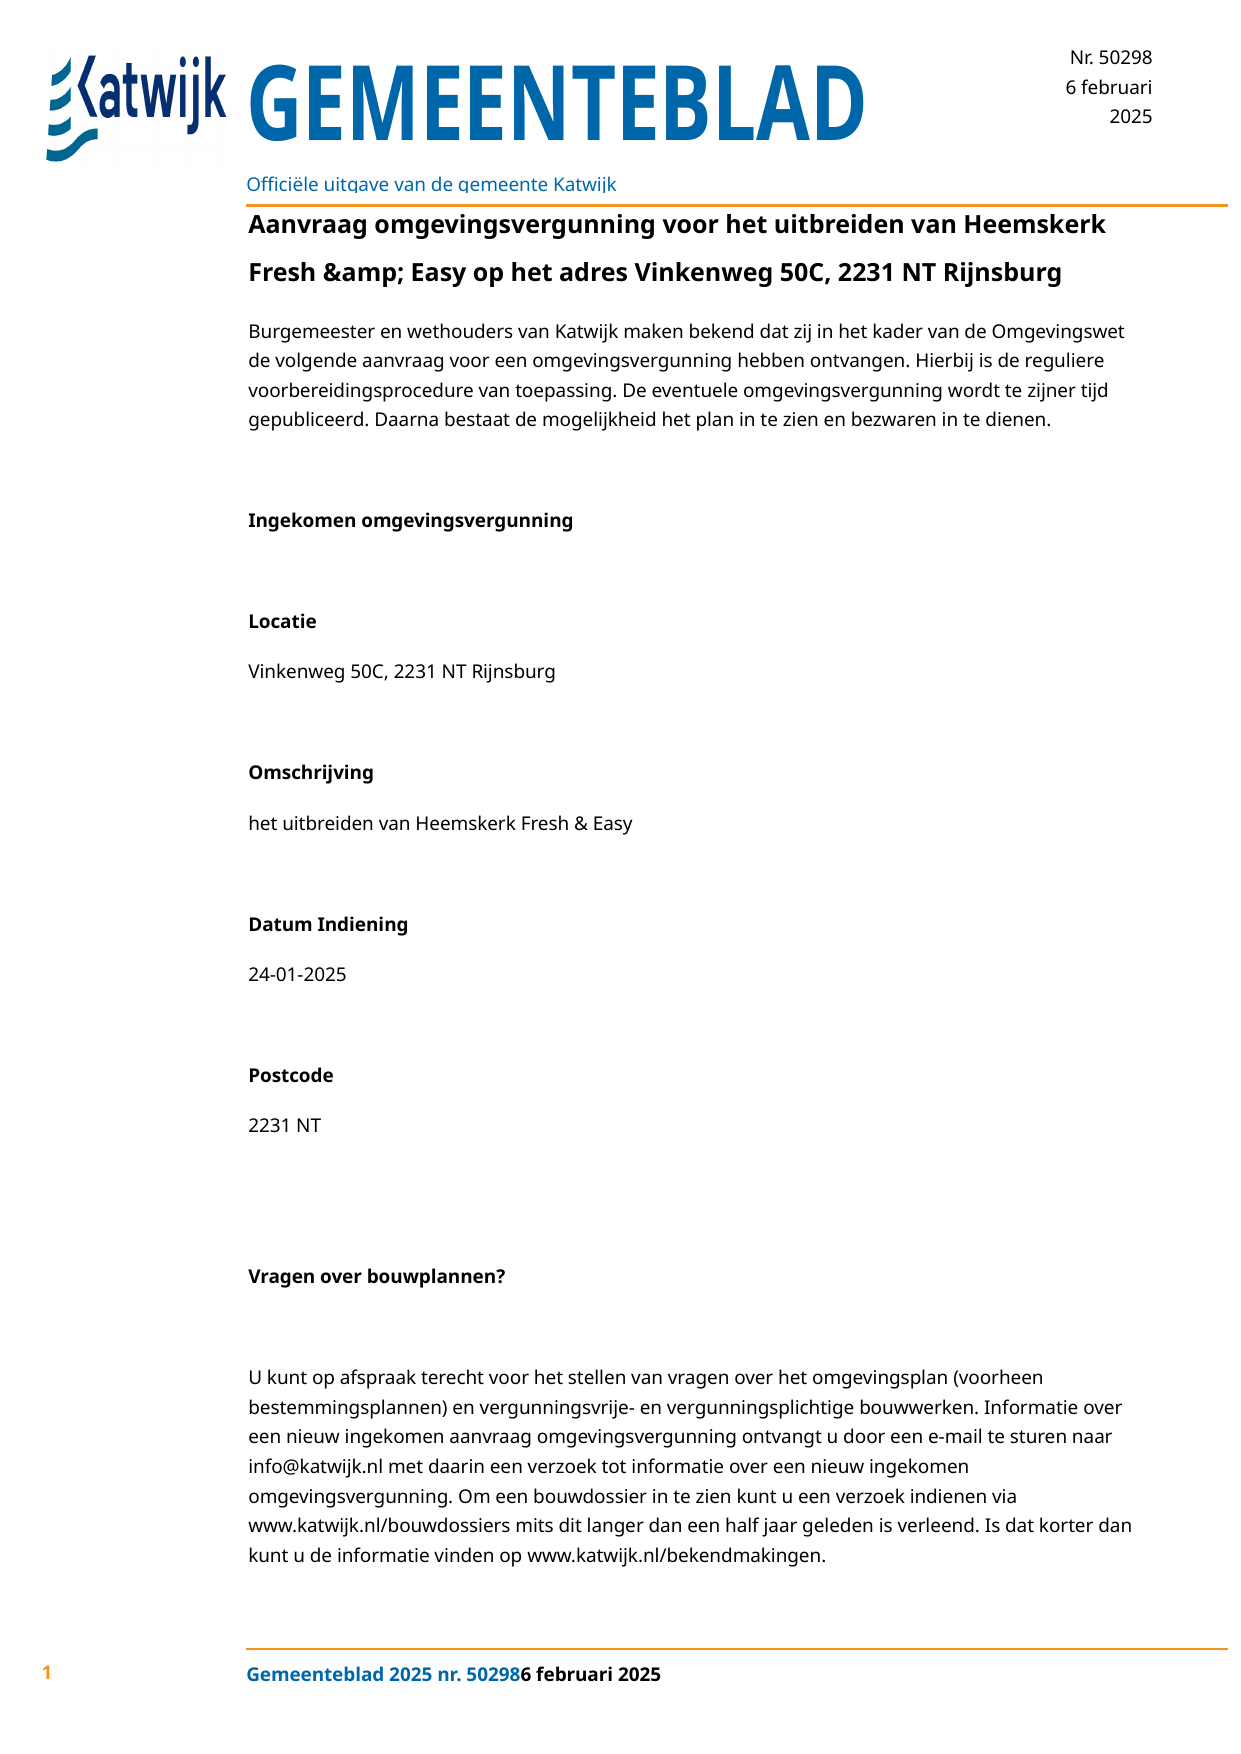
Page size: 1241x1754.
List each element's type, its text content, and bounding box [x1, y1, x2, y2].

text Omschrijving [248, 759, 1152, 785]
text Postcode [248, 1062, 1152, 1088]
text 2231 NT [248, 1112, 1152, 1138]
text Vragen over bouwplannen? [248, 1264, 1152, 1289]
text Vinkenweg 50C, 2231 NT Rijnsburg [248, 659, 1152, 684]
text Datum Indiening [248, 911, 1152, 937]
picture [41, 47, 231, 172]
text U kunt op afspraak terecht voor het stellen van vragen over het omgevingsplan (voorheen bestemmingsplannen) en vergunningsvrije- en vergunningsplichtige bouwwerken. Informatie over een nieuw ingekomen aanvraag omgevingsvergunning ontvangt u door een e-mail te sturen naar info@katwijk.nl met daarin een verzoek tot informatie over een nieuw ingekomen omgevingsvergunning. Om een bouwdossier in te zien kunt u een verzoek indienen via www.katwijk.nl/bouwdossiers mits dit langer dan een half jaar geleden is verleend. Is dat korter dan kunt u de informatie vinden op www.katwijk.nl/bekendmakingen. [248, 1364, 1152, 1568]
text Ingekomen omgevingsvergunning [248, 507, 1152, 533]
text 24-01-2025 [248, 961, 1152, 987]
text Locatie [248, 608, 1152, 634]
text Burgemeester en wethouders van Katwijk maken bekend dat zij in het kader van de Omgevingswet de volgende aanvraag voor een omgevingsvergunning hebben ontvangen. Hierbij is de reguliere voorbereidingsprocedure van toepassing. De eventuele omgevingsvergunning wordt te zijner tijd gepubliceerd. Daarna bestaat de mogelijkheid het plan in te zien en bezwaren in te dienen. [248, 318, 1152, 432]
text Aanvraag omgevingsvergunning voor het uitbreiden van Heemskerk Fresh &amp; Easy op het adres Vinkenweg 50C, 2231 NT Rijnsburg [248, 207, 1152, 288]
text het uitbreiden van Heemskerk Fresh & Easy [248, 810, 1152, 836]
